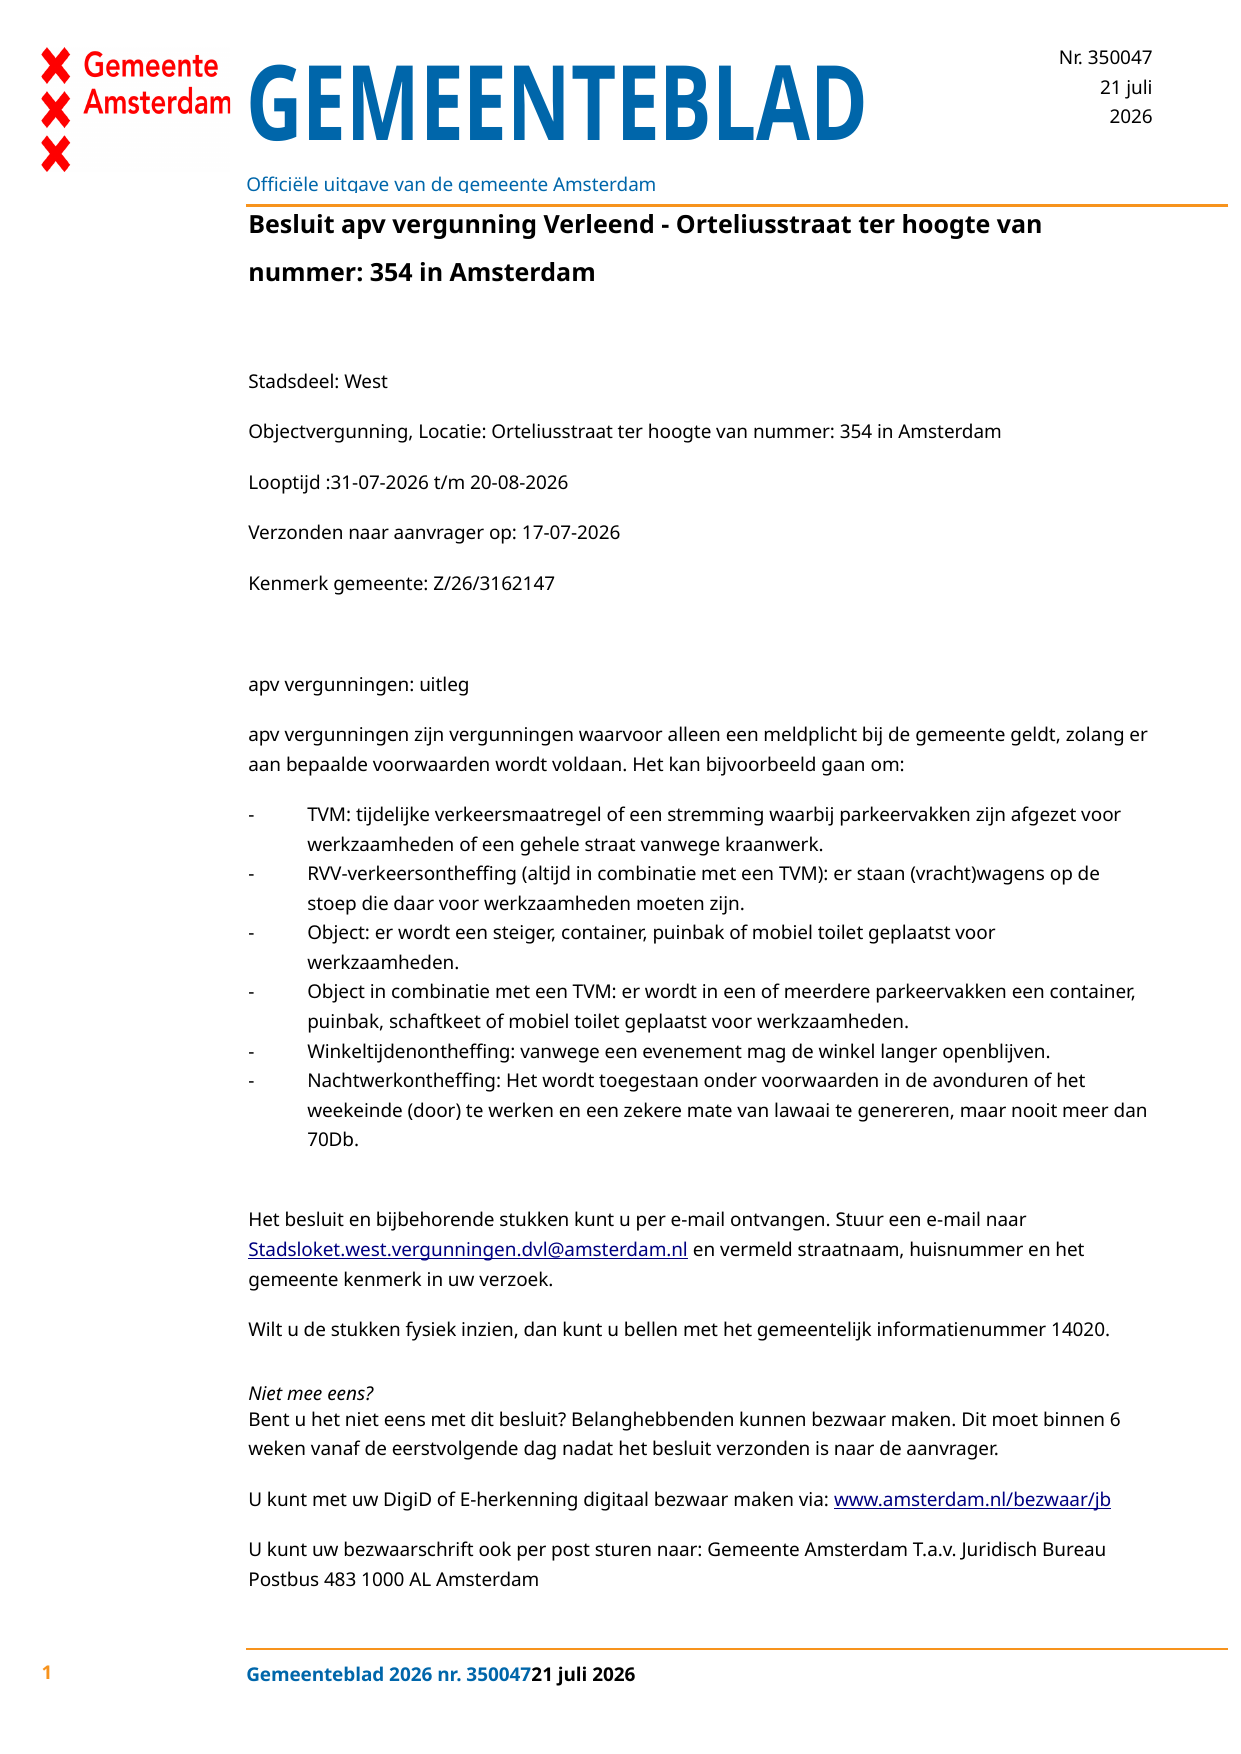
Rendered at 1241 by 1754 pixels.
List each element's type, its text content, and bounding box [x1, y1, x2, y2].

text Besluit apv vergunning Verleend - Orteliusstraat ter hoogte van nummer: 354 in Amsterdam [248, 207, 1152, 288]
list Nachtwerkontheffing: Het wordt toegestaan onder voorwaarden in de avonduren of het weekeinde (door) te werken en een zekere mate van lawaai te genereren, maar nooit meer dan 70Db. [248, 1067, 1152, 1152]
text Het besluit en bijbehorende stukken kunt u per e-mail ontvangen. Stuur een e-mail naar Stadsloket.west.vergunningen.dvl@amsterdam.nl en vermeld straatnaam, huisnummer en het gemeente kenmerk in uw verzoek. [248, 1207, 1152, 1292]
text Looptijd :31-07-2026 t/m 20-08-2026 [248, 469, 1152, 495]
text U kunt met uw DigiD of E-herkenning digitaal bezwaar maken via: www.amsterdam.nl/bezwaar/jb [248, 1486, 1152, 1512]
text apv vergunningen: uitleg [248, 671, 1152, 697]
text Objectvergunning, Locatie: Orteliusstraat ter hoogte van nummer: 354 in Amsterdam [248, 419, 1152, 444]
text Niet mee eens? [248, 1380, 1152, 1406]
text Wilt u de stukken fysiek inzien, dan kunt u bellen met het gemeentelijk informatienummer 14020. [248, 1316, 1152, 1342]
list Object in combinatie met een TVM: er wordt in een of meerdere parkeervakken een container, puinbak, schaftkeet of mobiel toilet geplaatst voor werkzaamheden. [248, 979, 1152, 1034]
list TVM: tijdelijke verkeersmaatregel of een stremming waarbij parkeervakken zijn afgezet voor werkzaamheden of een gehele straat vanwege kraanwerk. [248, 801, 1152, 857]
text Stadsdeel: West [248, 368, 1152, 394]
list Winkeltijdenontheffing: vanwege een evenement mag de winkel langer openblijven. [248, 1038, 1152, 1064]
text Bent u het niet eens met dit besluit? Belanghebbenden kunnen bezwaar maken. Dit moet binnen 6 weken vanaf de eerstvolgende dag nadat het besluit verzonden is naar de aanvrager. [248, 1406, 1152, 1461]
list RVV-verkeersontheffing (altijd in combinatie met een TVM): er staan (vracht)wagens op de stoep die daar voor werkzaamheden moeten zijn. [248, 860, 1152, 916]
text Kenmerk gemeente: Z/26/3162147 [248, 570, 1152, 596]
picture [41, 47, 231, 172]
text U kunt uw bezwaarschrift ook per post sturen naar: Gemeente Amsterdam T.a.v. Juridisch Bureau Postbus 483 1000 AL Amsterdam [248, 1536, 1152, 1592]
text Verzonden naar aanvrager op: 17-07-2026 [248, 519, 1152, 545]
list Object: er wordt een steiger, container, puinbak of mobiel toilet geplaatst voor werkzaamheden. [248, 919, 1152, 975]
text apv vergunningen zijn vergunningen waarvoor alleen een meldplicht bij de gemeente geldt, zolang er aan bepaalde voorwaarden wordt voldaan. Het kan bijvoorbeeld gaan om: [248, 721, 1152, 777]
